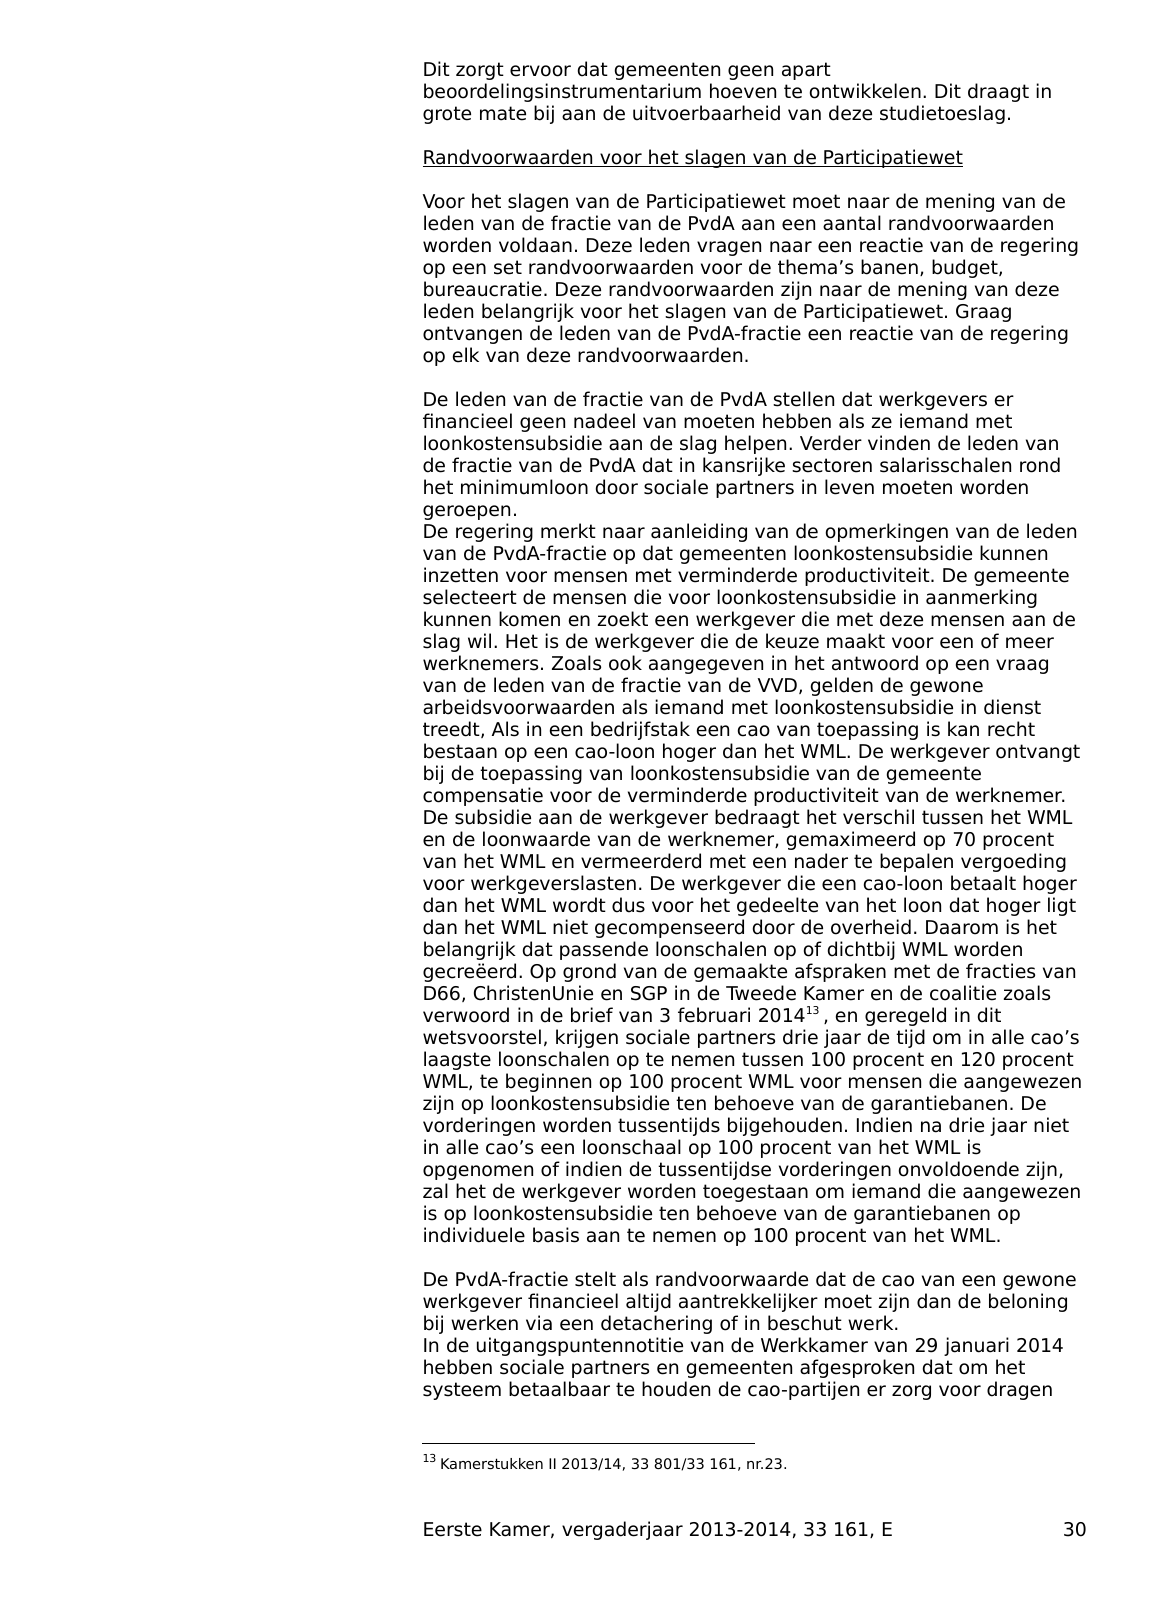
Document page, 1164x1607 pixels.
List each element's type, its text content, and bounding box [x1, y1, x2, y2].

text De leden van de fractie van de PvdA stellen dat werkgevers er financieel geen nadeel van moeten hebben als ze iemand met loonkostensubsidie aan de slag helpen. Verder vinden de leden van de fractie van de PvdA dat in kansrijke sectoren salarisschalen rond het minimumloon door sociale partners in leven moeten worden geroepen. [422, 389, 1087, 521]
text De regering merkt naar aanleiding van de opmerkingen van de leden van de PvdA-fractie op dat gemeenten loonkostensubsidie kunnen inzetten voor mensen met verminderde productiviteit. De gemeente selecteert de mensen die voor loonkostensubsidie in aanmerking kunnen komen en zoekt een werkgever die met deze mensen aan de slag wil. Het is de werkgever die de keuze maakt voor een of meer werknemers. Zoals ook aangegeven in het antwoord op een vraag van de leden van de fractie van de VVD, gelden de gewone arbeidsvoorwaarden als iemand met loonkostensubsidie in dienst treedt, Als in een bedrijfstak een cao van toepassing is kan recht bestaan op een cao-loon hoger dan het WML. De werkgever ontvangt bij de toepassing van loonkostensubsidie van de gemeente compensatie voor de verminderde productiviteit van de werknemer. De subsidie aan de werkgever bedraagt het verschil tussen het WML en de loonwaarde van de werknemer, gemaximeerd op 70 procent van het WML en vermeerderd met een nader te bepalen vergoeding voor werkgeverslasten. De werkgever die een cao-loon betaalt hoger dan het WML wordt dus voor het gedeelte van het loon dat hoger ligt dan het WML niet gecompenseerd door de overheid. Daarom is het belangrijk dat passende loonschalen op of dichtbij WML worden gecreëerd. Op grond van de gemaakte afspraken met de fracties van D66, ChristenUnie en SGP in de Tweede Kamer en de coalitie zoals verwoord in de brief van 3 februari 2014, en geregeld in dit wetsvoorstel, krijgen sociale partners drie jaar de tijd om in alle cao’s laagste loonschalen op te nemen tussen 100 procent en 120 procent WML, te beginnen op 100 procent WML voor mensen die aangewezen zijn op loonkostensubsidie ten behoeve van de garantiebanen. De vorderingen worden tussentijds bijgehouden. Indien na drie jaar niet in alle cao’s een loonschaal op 100 procent van het WML is opgenomen of indien de tussentijdse vorderingen onvoldoende zijn, zal het de werkgever worden toegestaan om iemand die aangewezen is op loonkostensubsidie ten behoeve van de garantiebanen op individuele basis aan te nemen op 100 procent van het WML. [422, 521, 1087, 1247]
text Kamerstukken II 2013/14, 33 801/33 161, nr.23. [422, 1452, 1087, 1474]
subtitle Randvoorwaarden voor het slagen van de Participatiewet [422, 147, 1087, 169]
text In de uitgangspuntennotitie van de Werkkamer van 29 januari 2014 hebben sociale partners en gemeenten afgesproken dat om het systeem betaalbaar te houden de cao-partijen er zorg voor dragen [422, 1335, 1087, 1401]
text Dit zorgt ervoor dat gemeenten geen apart beoordelingsinstrumentarium hoeven te ontwikkelen. Dit draagt in grote mate bij aan de uitvoerbaarheid van deze studietoeslag. [422, 59, 1087, 125]
text De PvdA-fractie stelt als randvoorwaarde dat de cao van een gewone werkgever financieel altijd aantrekkelijker moet zijn dan de beloning bij werken via een detachering of in beschut werk. [422, 1269, 1087, 1335]
text Voor het slagen van de Participatiewet moet naar de mening van de leden van de fractie van de PvdA aan een aantal randvoorwaarden worden voldaan. Deze leden vragen naar een reactie van de regering op een set randvoorwaarden voor de thema’s banen, budget, bureaucratie. Deze randvoorwaarden zijn naar de mening van deze leden belangrijk voor het slagen van de Participatiewet. Graag ontvangen de leden van de PvdA-fractie een reactie van de regering op elk van deze randvoorwaarden. [422, 191, 1087, 367]
